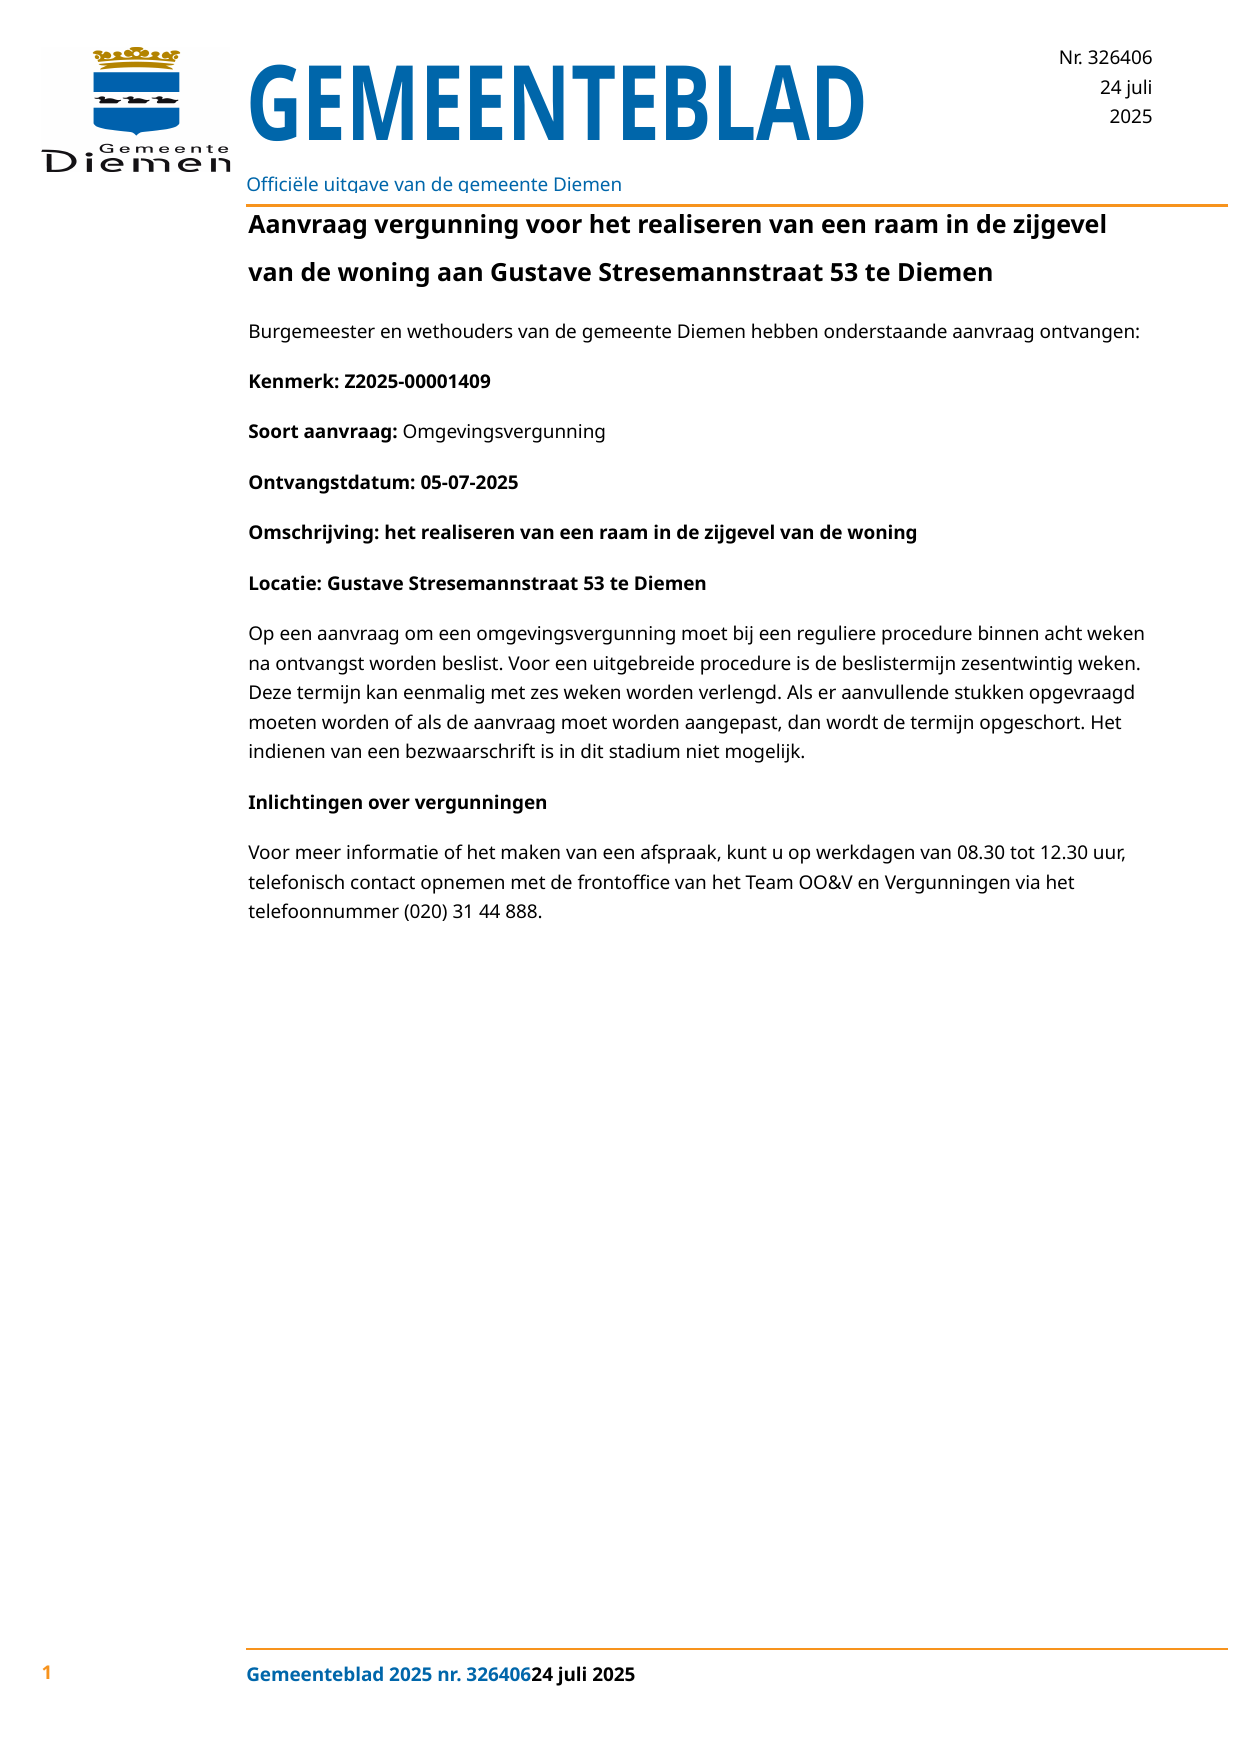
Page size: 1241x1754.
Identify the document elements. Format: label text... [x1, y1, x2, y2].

text Op een aanvraag om een omgevingsvergunning moet bij een reguliere procedure binnen acht weken na ontvangst worden beslist. Voor een uitgebreide procedure is de beslistermijn zesentwintig weken. Deze termijn kan eenmalig met zes weken worden verlengd. Als er aanvullende stukken opgevraagd moeten worden of als de aanvraag moet worden aangepast, dan wordt de termijn opgeschort. Het indienen van een bezwaarschrift is in dit stadium niet mogelijk. [248, 620, 1152, 764]
text Ontvangstdatum: 05-07-2025 [248, 469, 1152, 495]
text Soort aanvraag: Omgevingsvergunning [248, 419, 1152, 444]
text Inlichtingen over vergunningen [248, 789, 1152, 815]
text Voor meer informatie of het maken van een afspraak, kunt u op werkdagen van 08.30 tot 12.30 uur, telefonisch contact opnemen met de frontoffice van het Team OO&V en Vergunningen via het telefoonnummer (020) 31 44 888. [248, 839, 1152, 924]
text Burgemeester en wethouders van de gemeente Diemen hebben onderstaande aanvraag ontvangen: [248, 318, 1152, 344]
picture [41, 47, 231, 172]
text Aanvraag vergunning voor het realiseren van een raam in de zijgevel van de woning aan Gustave Stresemannstraat 53 te Diemen [248, 207, 1152, 288]
text Locatie: Gustave Stresemannstraat 53 te Diemen [248, 570, 1152, 596]
text Kenmerk: Z2025-00001409 [248, 368, 1152, 394]
text Omschrijving: het realiseren van een raam in de zijgevel van de woning [248, 519, 1152, 545]
